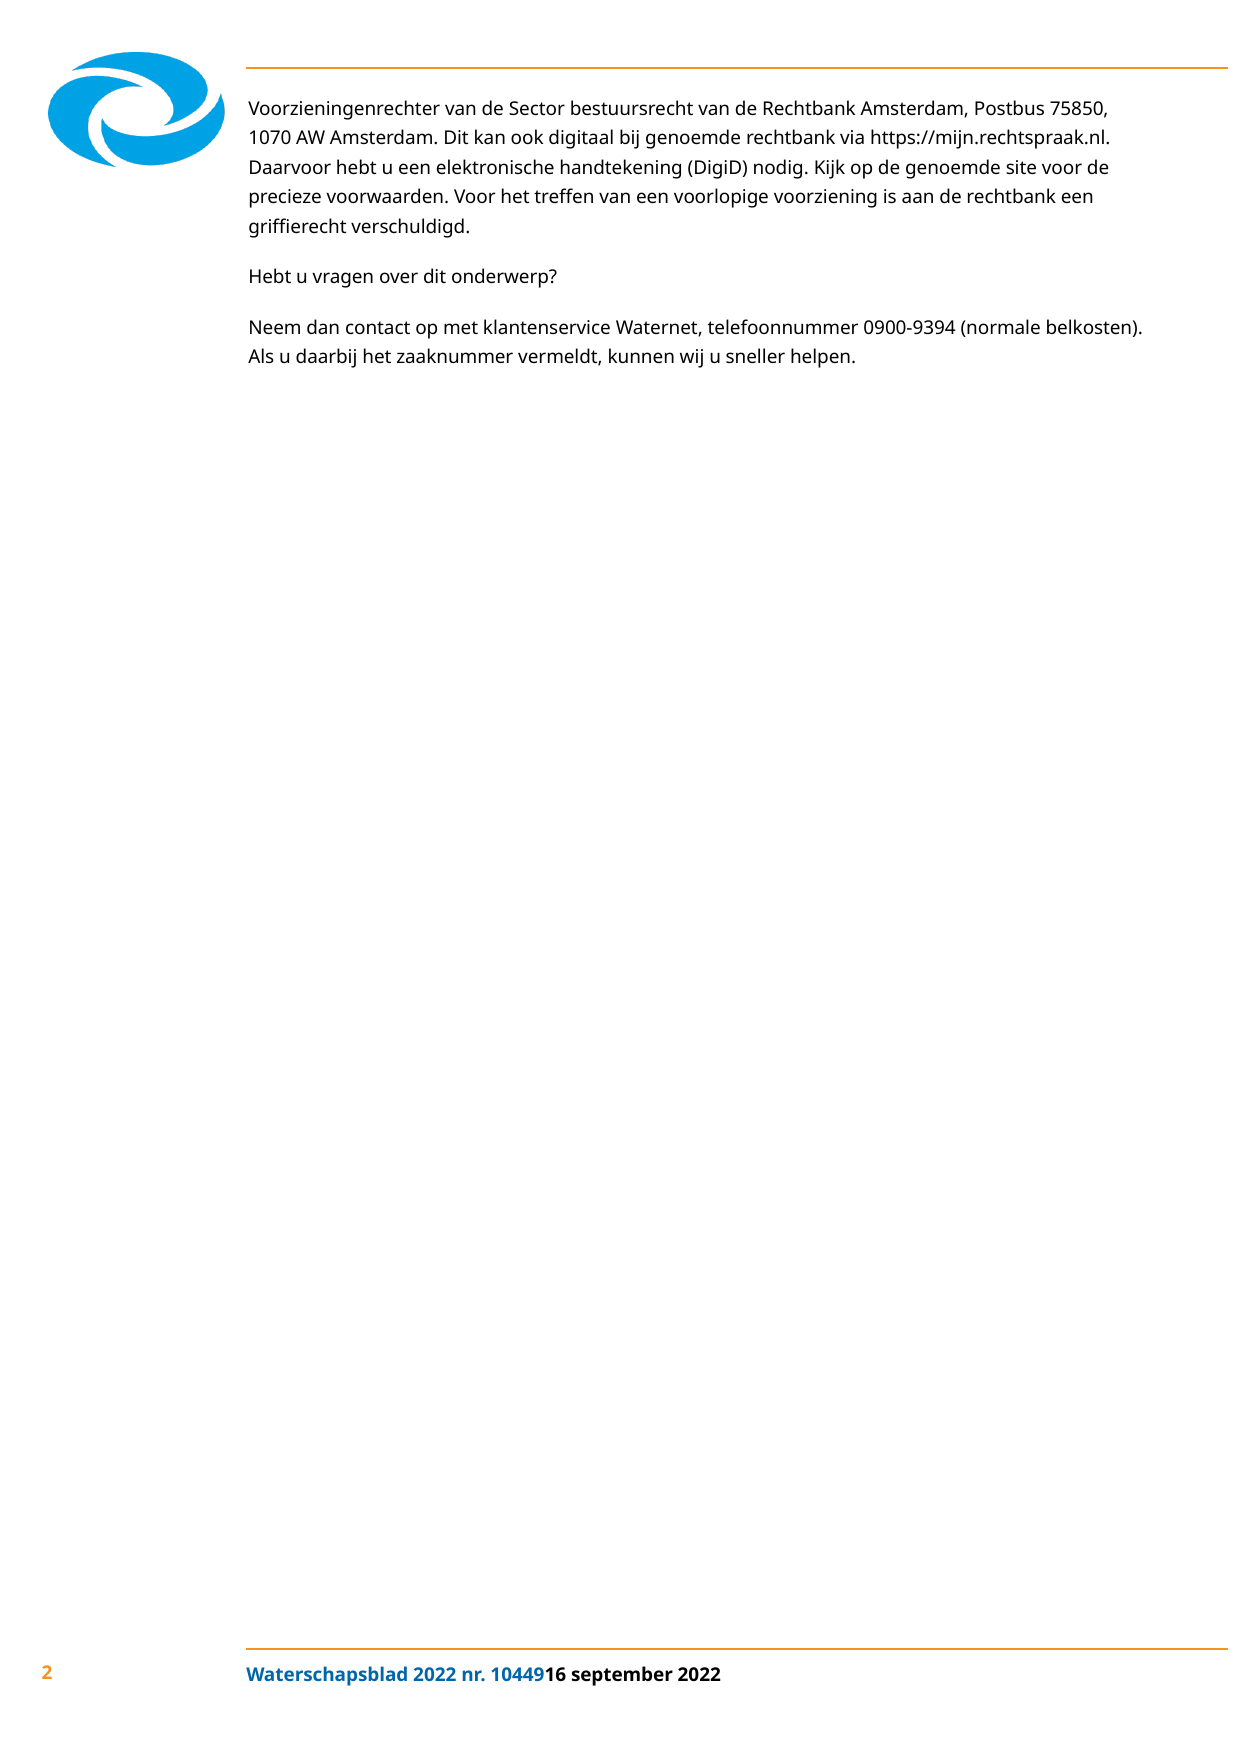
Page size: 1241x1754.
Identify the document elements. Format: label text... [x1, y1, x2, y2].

text Hebt u vragen over dit onderwerp? [248, 263, 1152, 289]
picture [41, 47, 231, 172]
text Neem dan contact op met klantenservice Waternet, telefoonnummer 0900-9394 (normale belkosten). Als u daarbij het zaaknummer vermeldt, kunnen wij u sneller helpen. [248, 314, 1152, 369]
text Voorzieningenrechter van de Sector bestuursrecht van de Rechtbank Amsterdam, Postbus 75850, 1070 AW Amsterdam. Dit kan ook digitaal bij genoemde rechtbank via https://mijn.rechtspraak.nl. Daarvoor hebt u een elektronische handtekening (DigiD) nodig. Kijk op de genoemde site voor de precieze voorwaarden. Voor het treffen van een voorlopige voorziening is aan de rechtbank een griffierecht verschuldigd. [248, 95, 1152, 239]
